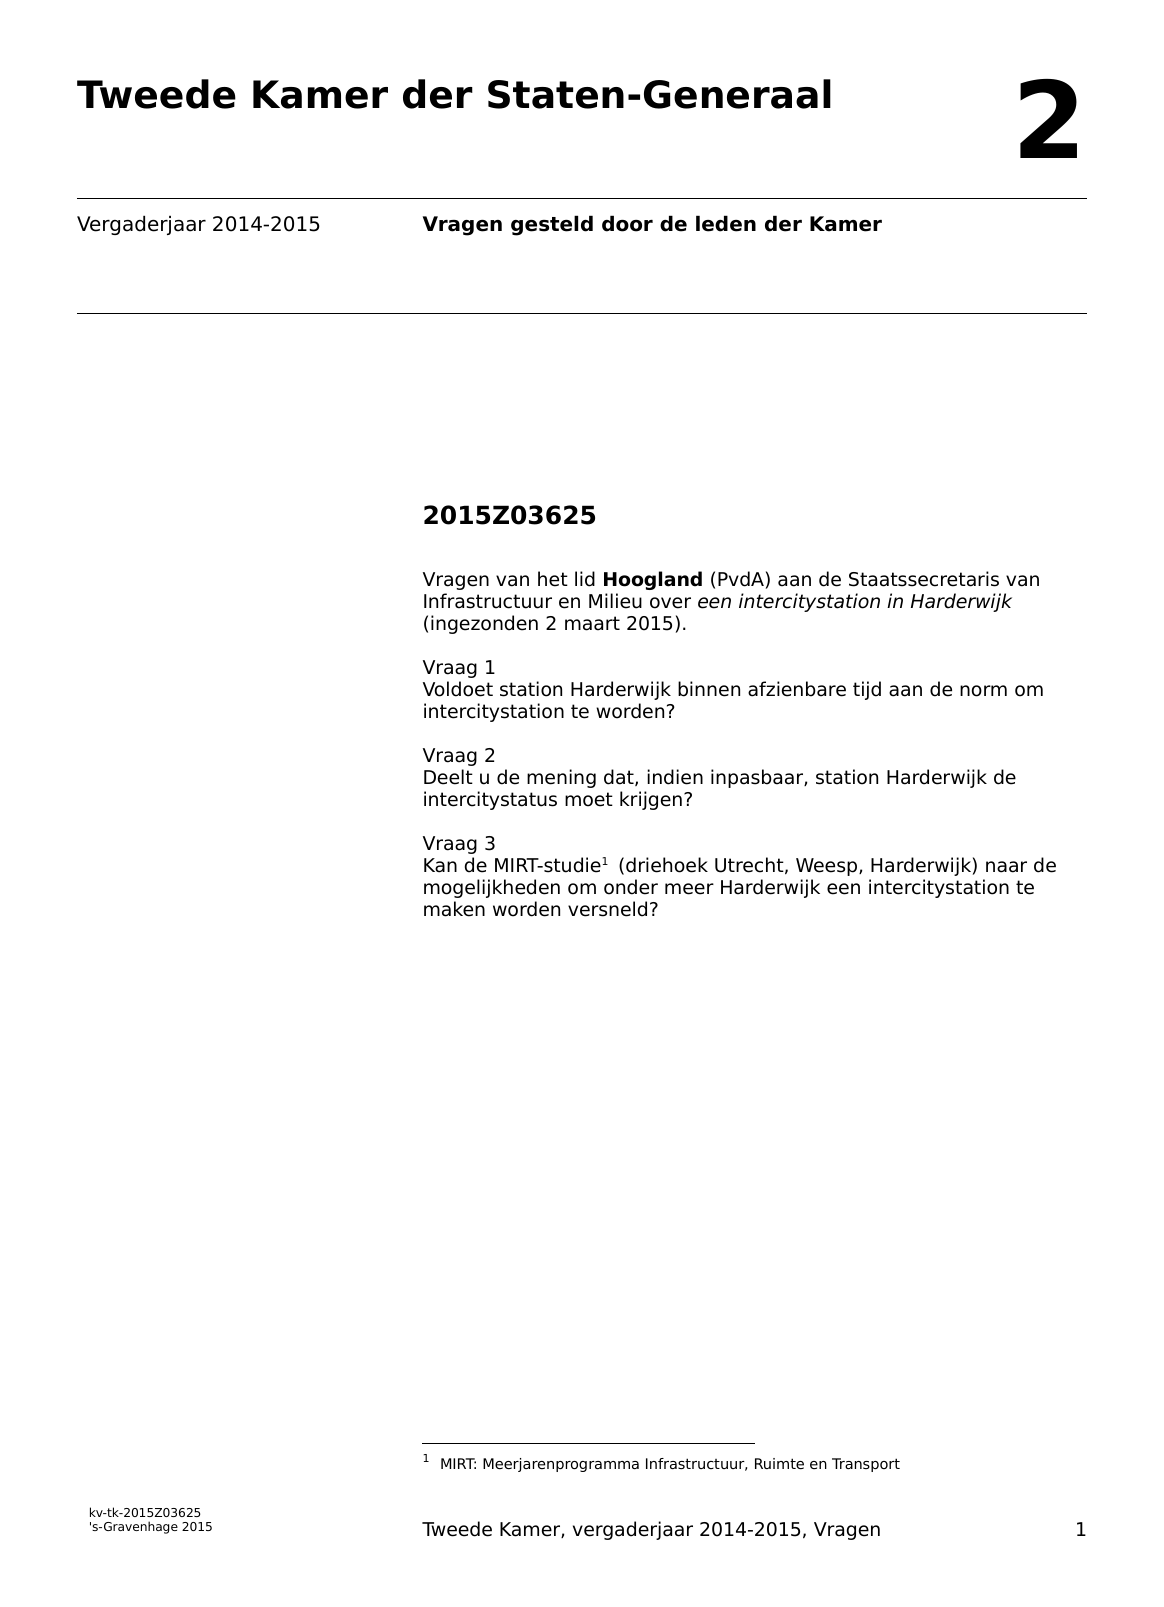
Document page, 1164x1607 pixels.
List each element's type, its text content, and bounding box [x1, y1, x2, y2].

text Vraag 1 [422, 657, 1087, 679]
table_cell Vergaderjaar 2014-2015 [77, 199, 422, 313]
text MIRT: Meerjarenprogramma Infrastructuur, Ruimte en Transport [422, 1452, 1087, 1474]
text Vraag 2 [422, 745, 1087, 767]
text Kan de MIRT-studie (driehoek Utrecht, Weesp, Harderwijk) naar de mogelijkheden om onder meer Harderwijk een intercitystation te maken worden versneld? [422, 855, 1087, 921]
table_header Tweede Kamer der Staten-Generaal [77, 59, 886, 198]
text Deelt u de mening dat, indien inpasbaar, station Harderwijk de intercitystatus moet krijgen? [422, 767, 1087, 811]
text Voldoet station Harderwijk binnen afzienbare tijd aan de norm om intercitystation te worden? [422, 679, 1087, 723]
text 's-Gravenhage 2015 [88, 1520, 323, 1534]
table_header 2 [886, 59, 1087, 198]
text Vragen van het lid Hoogland (PvdA) aan de Staatssecretaris van Infrastructuur en Milieu over een intercitystation in Harderwijk (ingezonden 2 maart 2015). [422, 569, 1087, 635]
text 2015Z03625 [422, 501, 1087, 531]
text Vraag 3 [422, 833, 1087, 855]
text kv-tk-2015Z03625 [88, 1506, 323, 1520]
table_cell Vragen gesteld door de leden der Kamer [422, 199, 1087, 313]
